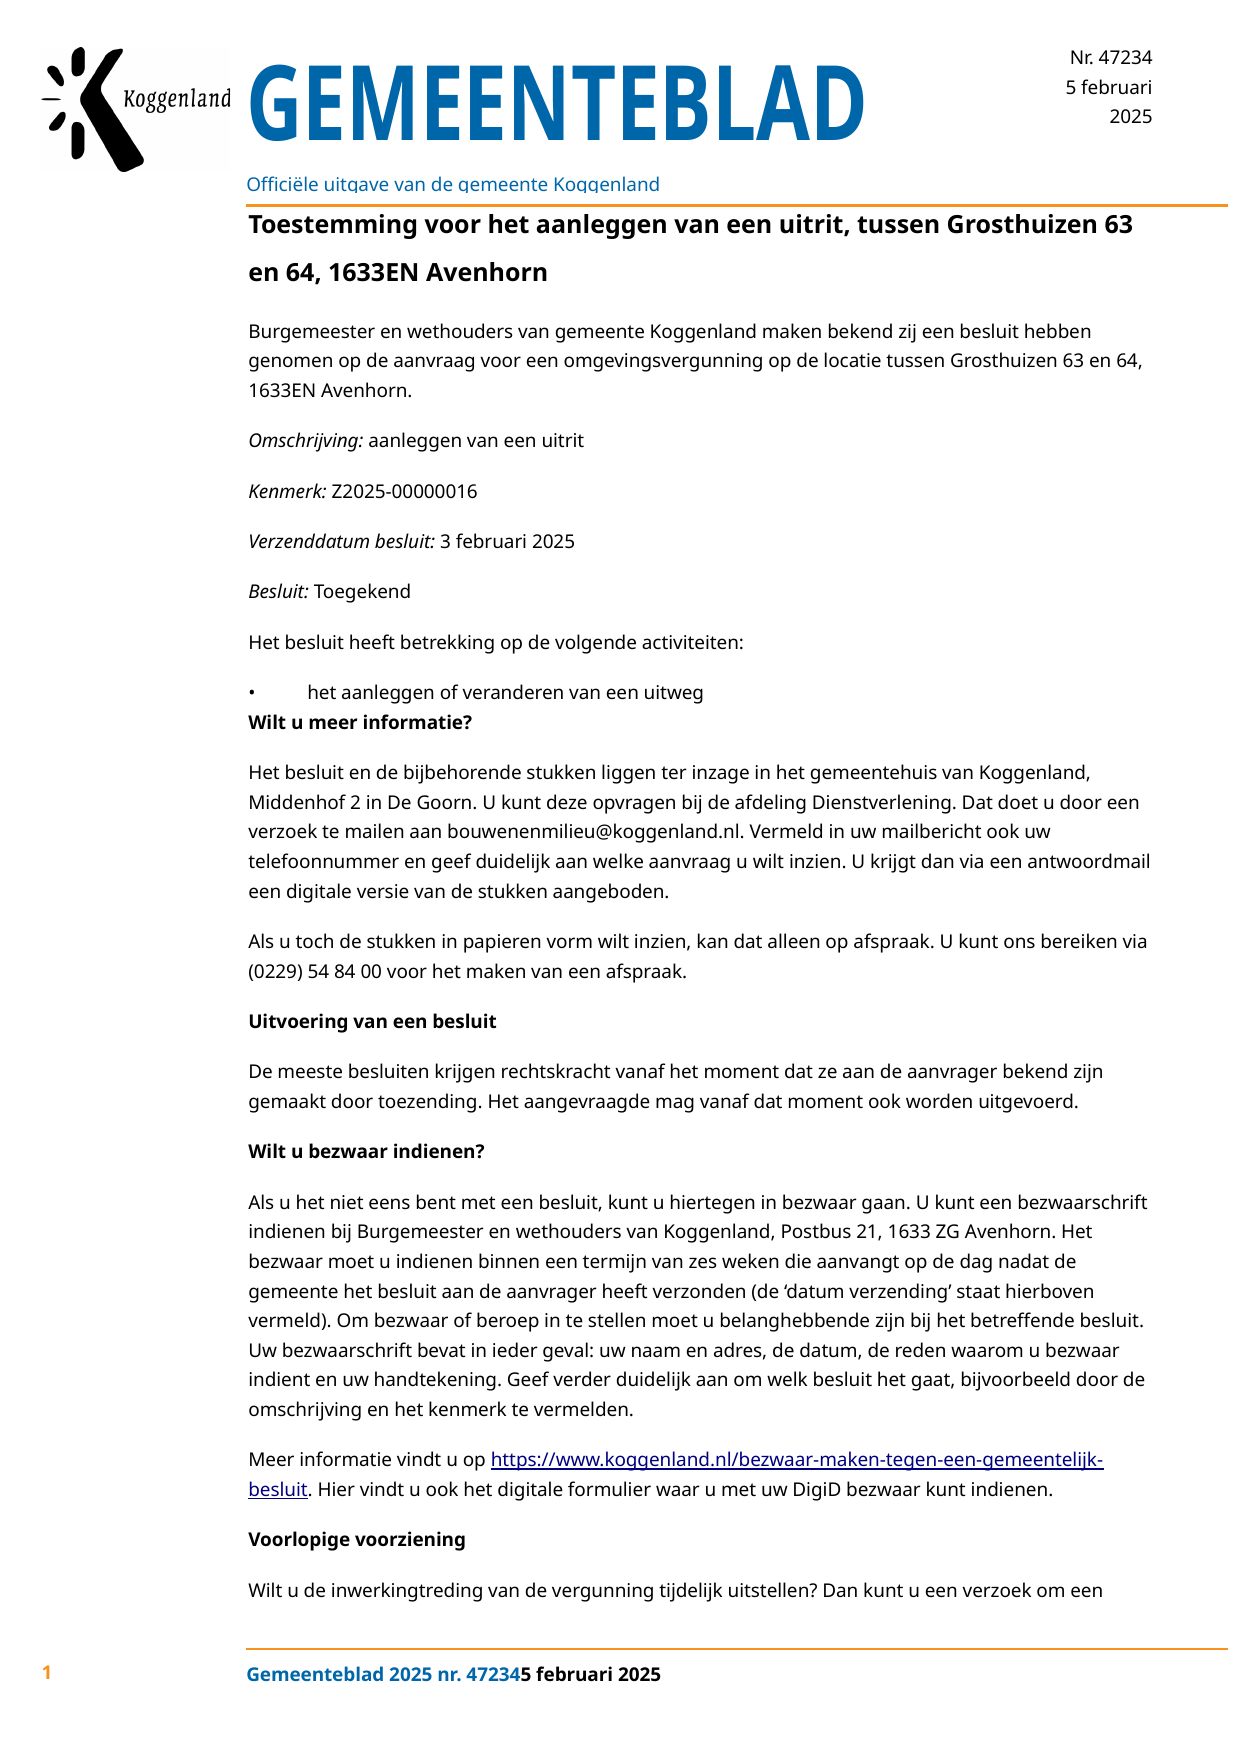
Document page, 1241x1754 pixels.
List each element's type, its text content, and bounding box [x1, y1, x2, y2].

text Als u toch de stukken in papieren vorm wilt inzien, kan dat alleen op afspraak. U kunt ons bereiken via (0229) 54 84 00 voor het maken van een afspraak. [248, 928, 1152, 984]
text Wilt u de inwerkingtreding van de vergunning tijdelijk uitstellen? Dan kunt u een verzoek om een [248, 1577, 1152, 1603]
text Het besluit heeft betrekking op de volgende activiteiten: [248, 629, 1152, 655]
text Wilt u bezwaar indienen? [248, 1139, 1152, 1164]
picture [41, 47, 231, 172]
text Verzenddatum besluit: 3 februari 2025 [248, 528, 1152, 554]
text Uitvoering van een besluit [248, 1008, 1152, 1034]
text Voorlopige voorziening [248, 1527, 1152, 1552]
list het aanleggen of veranderen van een uitweg [248, 679, 1152, 705]
text Meer informatie vindt u op https://www.koggenland.nl/bezwaar-maken-tegen-een-gemeentelijk-besluit. Hier vindt u ook het digitale formulier waar u met uw DigiD bezwaar kunt indienen. [248, 1447, 1152, 1502]
text Wilt u meer informatie? [248, 709, 1152, 735]
text Toestemming voor het aanleggen van een uitrit, tussen Grosthuizen 63 en 64, 1633EN Avenhorn [248, 207, 1152, 288]
text Als u het niet eens bent met een besluit, kunt u hiertegen in bezwaar gaan. U kunt een bezwaarschrift indienen bij Burgemeester en wethouders van Koggenland, Postbus 21, 1633 ZG Avenhorn. Het bezwaar moet u indienen binnen een termijn van zes weken die aanvangt op de dag nadat de gemeente het besluit aan de aanvrager heeft verzonden (de ‘datum verzending’ staat hierboven vermeld). Om bezwaar of beroep in te stellen moet u belanghebbende zijn bij het betreffende besluit. Uw bezwaarschrift bevat in ieder geval: uw naam en adres, de datum, de reden waarom u bezwaar indient en uw handtekening. Geef verder duidelijk aan om welk besluit het gaat, bijvoorbeeld door de omschrijving en het kenmerk te vermelden. [248, 1189, 1152, 1422]
text Burgemeester en wethouders van gemeente Koggenland maken bekend zij een besluit hebben genomen op de aanvraag voor een omgevingsvergunning op de locatie tussen Grosthuizen 63 en 64, 1633EN Avenhorn. [248, 318, 1152, 403]
text Kenmerk: Z2025-00000016 [248, 478, 1152, 504]
text De meeste besluiten krijgen rechtskracht vanaf het moment dat ze aan de aanvrager bekend zijn gemaakt door toezending. Het aangevraagde mag vanaf dat moment ook worden uitgevoerd. [248, 1059, 1152, 1114]
text Besluit: Toegekend [248, 579, 1152, 604]
text Omschrijving: aanleggen van een uitrit [248, 427, 1152, 453]
text Het besluit en de bijbehorende stukken liggen ter inzage in het gemeentehuis van Koggenland, Middenhof 2 in De Goorn. U kunt deze opvragen bij de afdeling Dienstverlening. Dat doet u door een verzoek te mailen aan bouwenenmilieu@koggenland.nl. Vermeld in uw mailbericht ook uw telefoonnummer en geef duidelijk aan welke aanvraag u wilt inzien. U krijgt dan via een antwoordmail een digitale versie van de stukken aangeboden. [248, 759, 1152, 904]
